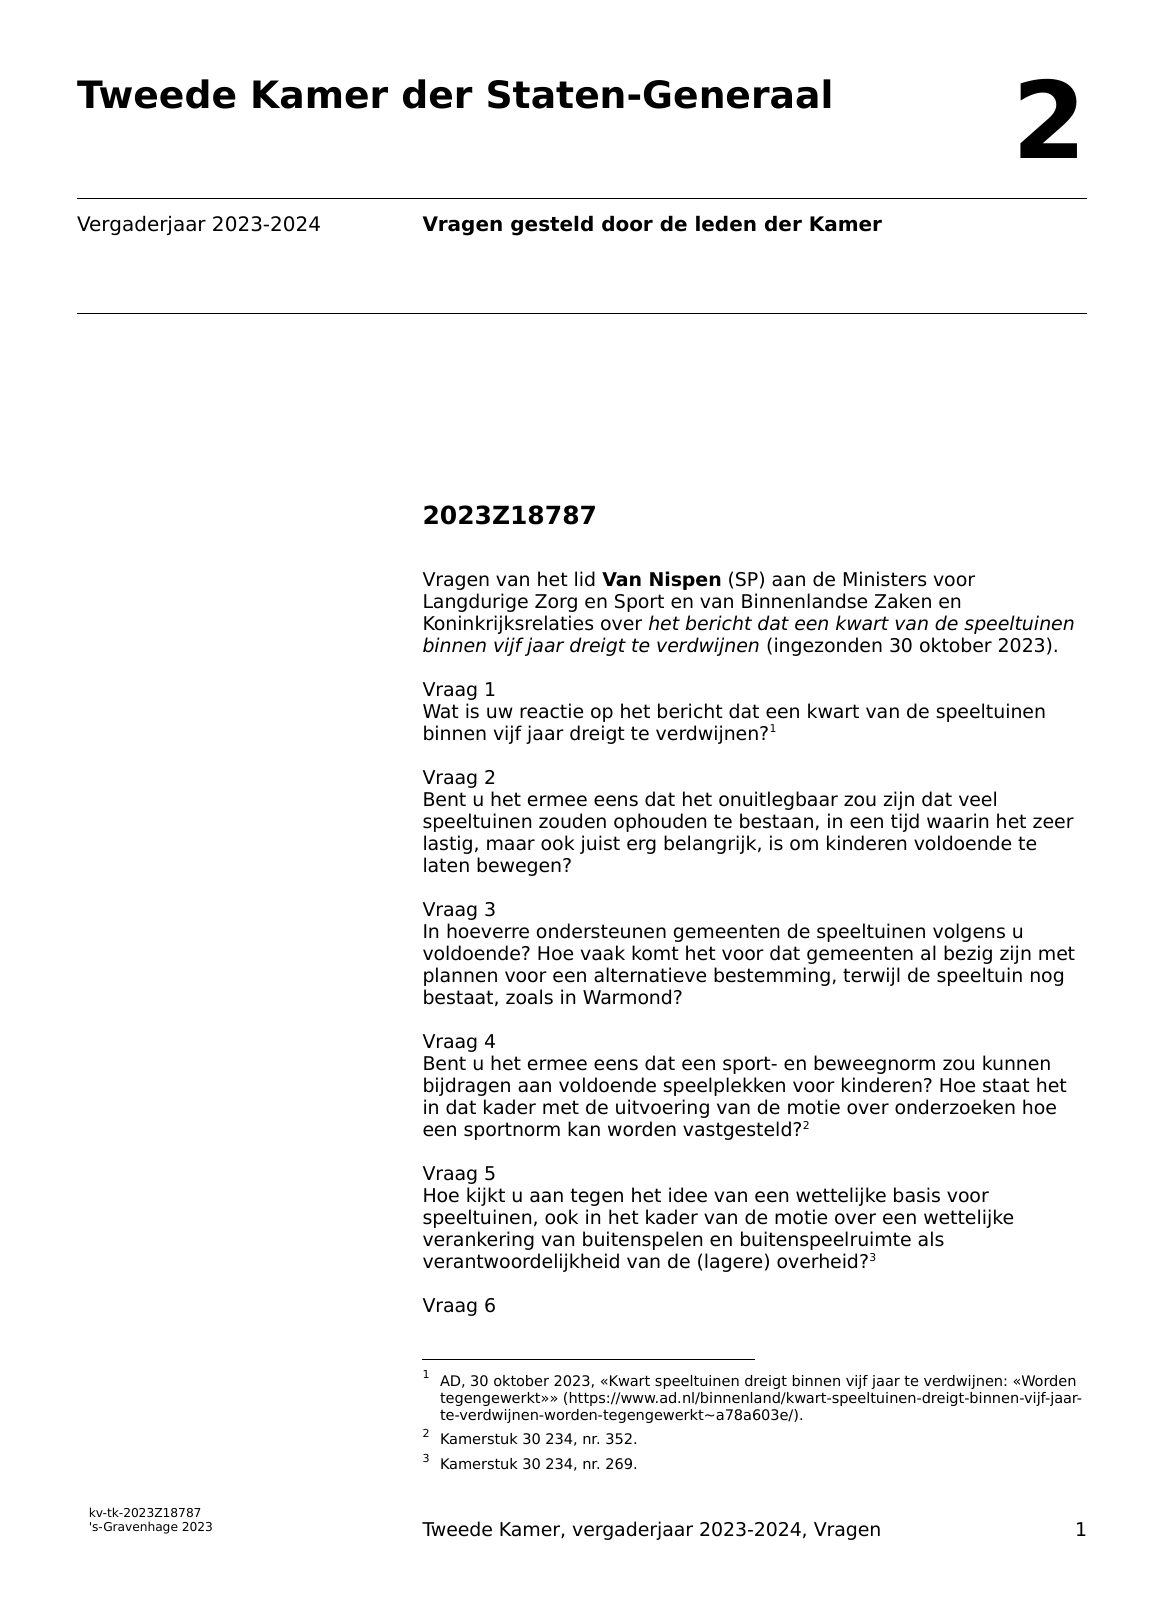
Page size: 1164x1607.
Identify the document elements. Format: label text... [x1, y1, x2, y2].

text Wat is uw reactie op het bericht dat een kwart van de speeltuinen binnen vijf jaar dreigt te verdwijnen? [422, 701, 1087, 745]
text Kamerstuk 30 234, nr. 352. [422, 1427, 1087, 1449]
table_cell Vragen gesteld door de leden der Kamer [422, 199, 1087, 313]
text In hoeverre ondersteunen gemeenten de speeltuinen volgens u voldoende? Hoe vaak komt het voor dat gemeenten al bezig zijn met plannen voor een alternatieve bestemming, terwijl de speeltuin nog bestaat, zoals in Warmond? [422, 921, 1087, 1009]
table_cell Vergaderjaar 2023-2024 [77, 199, 422, 313]
text Vraag 2 [422, 767, 1087, 789]
text AD, 30 oktober 2023, «Kwart speeltuinen dreigt binnen vijf jaar te verdwijnen: «Worden tegengewerkt»» (https://www.ad.nl/binnenland/kwart-speeltuinen-dreigt-binnen-vijf-jaar-te-verdwijnen-worden-tegengewerkt~a78a603e/). [422, 1368, 1087, 1424]
text Bent u het ermee eens dat een sport- en beweegnorm zou kunnen bijdragen aan voldoende speelplekken voor kinderen? Hoe staat het in dat kader met de uitvoering van de motie over onderzoeken hoe een sportnorm kan worden vastgesteld? [422, 1053, 1087, 1141]
text Hoe kijkt u aan tegen het idee van een wettelijke basis voor speeltuinen, ook in het kader van de motie over een wettelijke verankering van buitenspelen en buitenspeelruimte als verantwoordelijkheid van de (lagere) overheid? [422, 1185, 1087, 1273]
text kv-tk-2023Z18787 [88, 1506, 323, 1520]
table_header Tweede Kamer der Staten-Generaal [77, 59, 886, 198]
text Vraag 4 [422, 1031, 1087, 1053]
text Kamerstuk 30 234, nr. 269. [422, 1452, 1087, 1474]
text Vraag 1 [422, 679, 1087, 701]
text Vragen van het lid Van Nispen (SP) aan de Ministers voor Langdurige Zorg en Sport en van Binnenlandse Zaken en Koninkrijksrelaties over het bericht dat een kwart van de speeltuinen binnen vijf jaar dreigt te verdwijnen (ingezonden 30 oktober 2023). [422, 569, 1087, 657]
text Vraag 6 [422, 1295, 1087, 1317]
text Vraag 3 [422, 899, 1087, 921]
text Bent u het ermee eens dat het onuitlegbaar zou zijn dat veel speeltuinen zouden ophouden te bestaan, in een tijd waarin het zeer lastig, maar ook juist erg belangrijk, is om kinderen voldoende te laten bewegen? [422, 789, 1087, 877]
text Vraag 5 [422, 1163, 1087, 1185]
text 2023Z18787 [422, 501, 1087, 531]
text 's-Gravenhage 2023 [88, 1520, 323, 1534]
table_header 2 [886, 59, 1087, 198]
